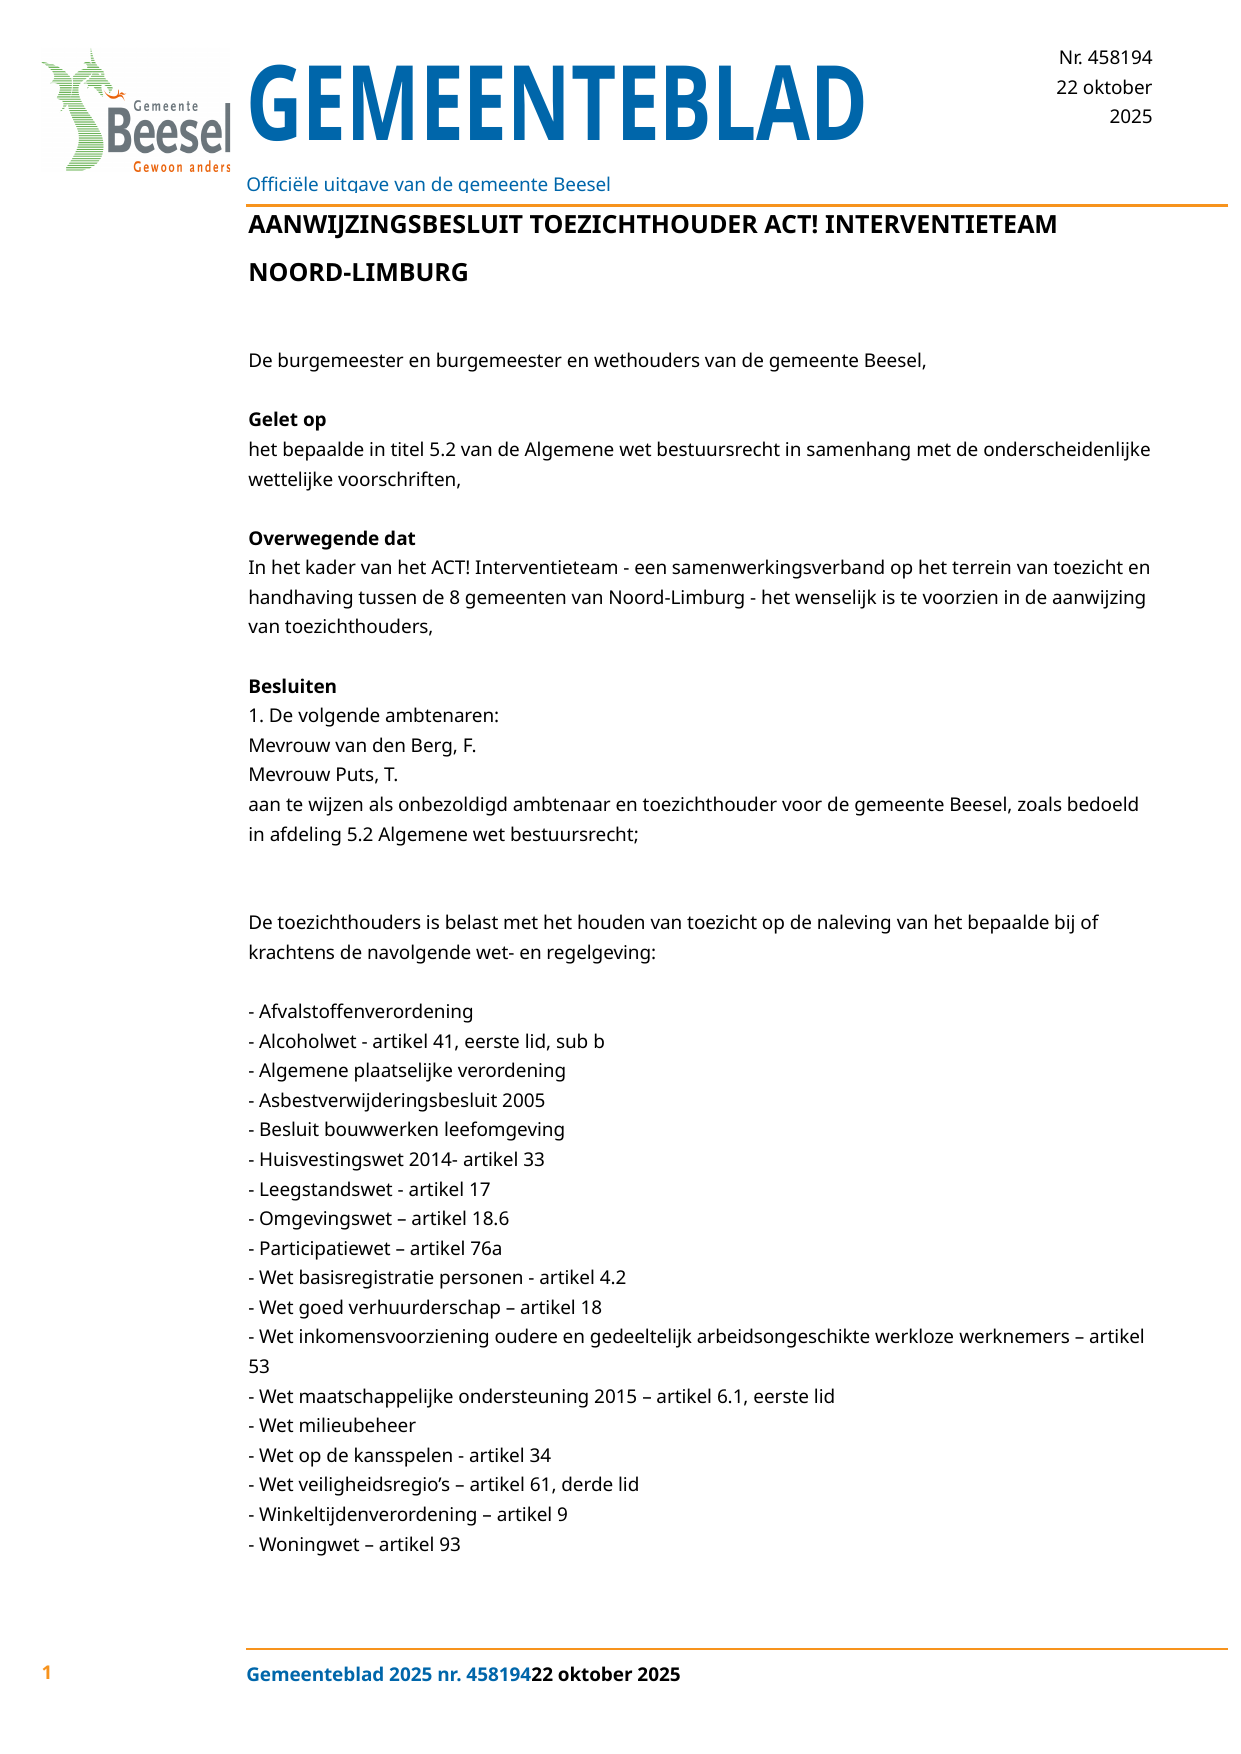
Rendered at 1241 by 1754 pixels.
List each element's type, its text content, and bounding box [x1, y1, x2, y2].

text - ​Afvalstoffenverordening [248, 998, 1152, 1024]
text - ​Wet basisregistratie personen - artikel 4.2 [248, 1264, 1152, 1290]
text - ​Wet veiligheidsregio’s – artikel 61, derde lid [248, 1472, 1152, 1497]
text - ​Wet milieubeheer [248, 1412, 1152, 1438]
text - ​Winkeltijdenverordening – artikel 9 [248, 1501, 1152, 1527]
text ​Gelet op [248, 407, 1152, 432]
text - ​Participatiewet – artikel 76a [248, 1235, 1152, 1261]
text - ​Asbestverwijderingsbesluit 2005 [248, 1087, 1152, 1113]
text - ​Wet inkomensvoorziening oudere en gedeeltelijk arbeidsongeschikte werkloze ​werknemers – artikel 53 [248, 1324, 1152, 1379]
text - ​Omgevingswet – artikel 18.6 [248, 1205, 1152, 1231]
text ​In het kader van het ACT! Interventieteam - een samenwerkingsverband op het terrein van toezicht en handhaving tussen de 8 gemeenten van Noord-Limburg - het wenselijk is te voorzien in de aanwijzing van toezichthouders,​ [248, 554, 1152, 639]
text - ​Algemene plaatselijke verordening [248, 1057, 1152, 1083]
text ​Besluiten ​ [248, 673, 1152, 699]
text ​Mevrouw Puts, T. [248, 762, 1152, 787]
text ​Overwegende dat [248, 525, 1152, 551]
text ​De burgemeester en burgemeester en wethouders van de gemeente Beesel, [248, 347, 1152, 373]
text ​1. De volgende ambtenaren: [248, 702, 1152, 728]
text - ​Alcoholwet - artikel 41, eerste lid, sub b [248, 1028, 1152, 1054]
text - ​Woningwet – artikel 93 [248, 1531, 1152, 1557]
text ​Mevrouw van den Berg, F. [248, 732, 1152, 758]
text AANWIJZINGSBESLUIT TOEZICHTHOUDER ACT! INTERVENTIETEAM NOORD-LIMBURG [248, 207, 1152, 288]
text ​aan te wijzen als onbezoldigd ambtenaar en toezichthouder voor de gemeente Beesel, zoals bedoeld in afdeling 5.2 Algemene wet bestuursrecht; [248, 791, 1152, 847]
picture [41, 47, 231, 172]
text - ​Leegstandswet - artikel 17 [248, 1176, 1152, 1202]
text - ​Besluit bouwwerken leefomgeving [248, 1117, 1152, 1142]
text - ​Wet op de kansspelen - artikel 34 [248, 1442, 1152, 1468]
text - ​Huisvestingswet 2014- artikel 33 [248, 1146, 1152, 1172]
text het bepaalde in titel 5.2 van de Algemene wet bestuursrecht in samenhang met de onderscheidenlijke wettelijke voorschriften, [248, 436, 1152, 492]
text - ​Wet maatschappelijke ondersteuning 2015 – artikel 6.1, eerste lid [248, 1383, 1152, 1409]
text - ​Wet goed verhuurderschap – artikel 18 [248, 1294, 1152, 1320]
text ​De toezichthouders is belast met het houden van toezicht op de naleving van het bepaalde bij of krachtens de navolgende wet- en regelgeving: [248, 909, 1152, 965]
